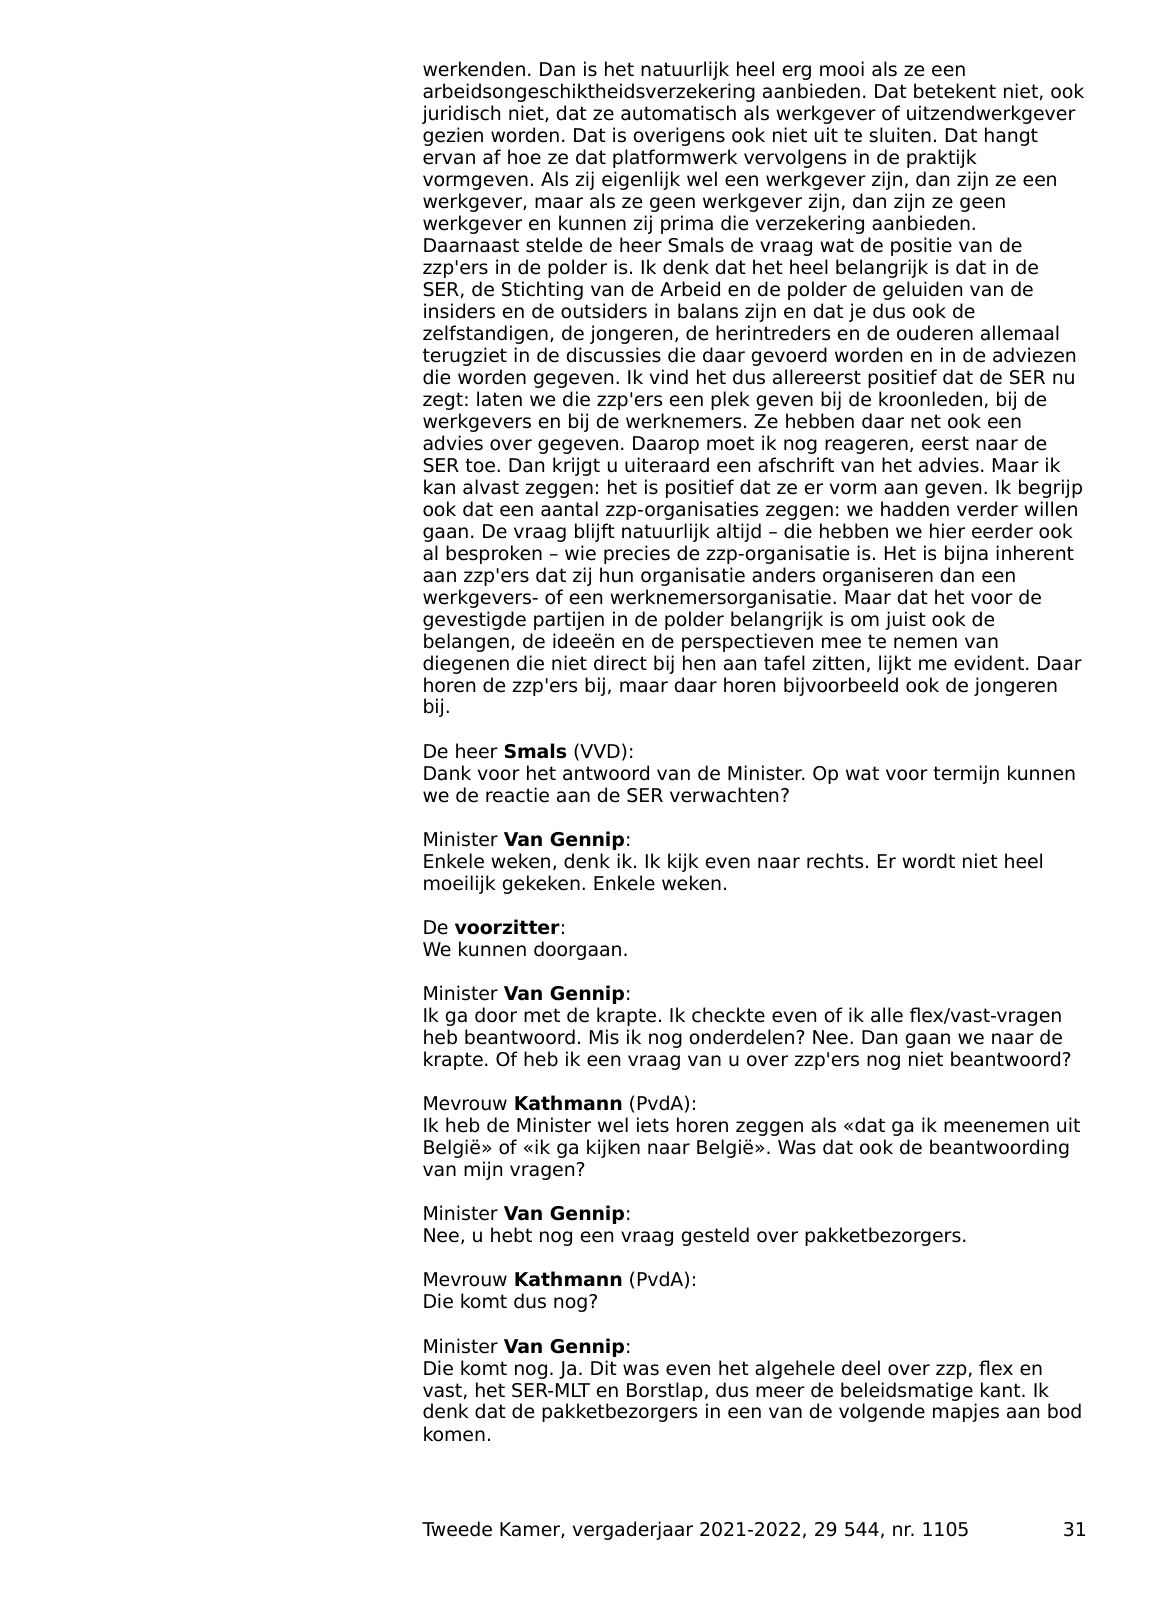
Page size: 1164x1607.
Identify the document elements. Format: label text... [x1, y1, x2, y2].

text werkenden. Dan is het natuurlijk heel erg mooi als ze een arbeidsongeschiktheidsverzekering aanbieden. Dat betekent niet, ook juridisch niet, dat ze automatisch als werkgever of uitzendwerkgever gezien worden. Dat is overigens ook niet uit te sluiten. Dat hangt ervan af hoe ze dat platformwerk vervolgens in de praktijk vormgeven. Als zij eigenlijk wel een werkgever zijn, dan zijn ze een werkgever, maar als ze geen werkgever zijn, dan zijn ze geen werkgever en kunnen zij prima die verzekering aanbieden. [422, 59, 1087, 235]
text Mevrouw Kathmann (PvdA): [422, 1093, 1087, 1115]
text Die komt dus nog? [422, 1291, 1087, 1313]
text Enkele weken, denk ik. Ik kijk even naar rechts. Er wordt niet heel moeilijk gekeken. Enkele weken. [422, 851, 1087, 895]
text Minister Van Gennip: [422, 1203, 1087, 1225]
text Mevrouw Kathmann (PvdA): [422, 1269, 1087, 1291]
text Nee, u hebt nog een vraag gesteld over pakketbezorgers. [422, 1225, 1087, 1247]
text Minister Van Gennip: [422, 829, 1087, 851]
text De voorzitter: [422, 917, 1087, 939]
text De heer Smals (VVD): [422, 741, 1087, 763]
text We kunnen doorgaan. [422, 939, 1087, 961]
text Dank voor het antwoord van de Minister. Op wat voor termijn kunnen we de reactie aan de SER verwachten? [422, 763, 1087, 807]
text Ik ga door met de krapte. Ik checkte even of ik alle flex/vast-vragen heb beantwoord. Mis ik nog onderdelen? Nee. Dan gaan we naar de krapte. Of heb ik een vraag van u over zzp'ers nog niet beantwoord? [422, 1005, 1087, 1071]
text Minister Van Gennip: [422, 1336, 1087, 1357]
text Minister Van Gennip: [422, 983, 1087, 1005]
text Die komt nog. Ja. Dit was even het algehele deel over zzp, flex en vast, het SER-MLT en Borstlap, dus meer de beleidsmatige kant. Ik denk dat de pakketbezorgers in een van de volgende mapjes aan bod komen. [422, 1357, 1087, 1445]
text Ik heb de Minister wel iets horen zeggen als «dat ga ik meenemen uit België» of «ik ga kijken naar België». Was dat ook de beantwoording van mijn vragen? [422, 1115, 1087, 1181]
text Daarnaast stelde de heer Smals de vraag wat de positie van de zzp'ers in de polder is. Ik denk dat het heel belangrijk is dat in de SER, de Stichting van de Arbeid en de polder de geluiden van de insiders en de outsiders in balans zijn en dat je dus ook de zelfstandigen, de jongeren, de herintreders en de ouderen allemaal terugziet in de discussies die daar gevoerd worden en in de adviezen die worden gegeven. Ik vind het dus allereerst positief dat de SER nu zegt: laten we die zzp'ers een plek geven bij de kroonleden, bij de werkgevers en bij de werknemers. Ze hebben daar net ook een advies over gegeven. Daarop moet ik nog reageren, eerst naar de SER toe. Dan krijgt u uiteraard een afschrift van het advies. Maar ik kan alvast zeggen: het is positief dat ze er vorm aan geven. Ik begrijp ook dat een aantal zzp-organisaties zeggen: we hadden verder willen gaan. De vraag blijft natuurlijk altijd – die hebben we hier eerder ook al besproken – wie precies de zzp-organisatie is. Het is bijna inherent aan zzp'ers dat zij hun organisatie anders organiseren dan een werkgevers- of een werknemersorganisatie. Maar dat het voor de gevestigde partijen in de polder belangrijk is om juist ook de belangen, de ideeën en de perspectieven mee te nemen van diegenen die niet direct bij hen aan tafel zitten, lijkt me evident. Daar horen de zzp'ers bij, maar daar horen bijvoorbeeld ook de jongeren bij. [422, 235, 1087, 718]
